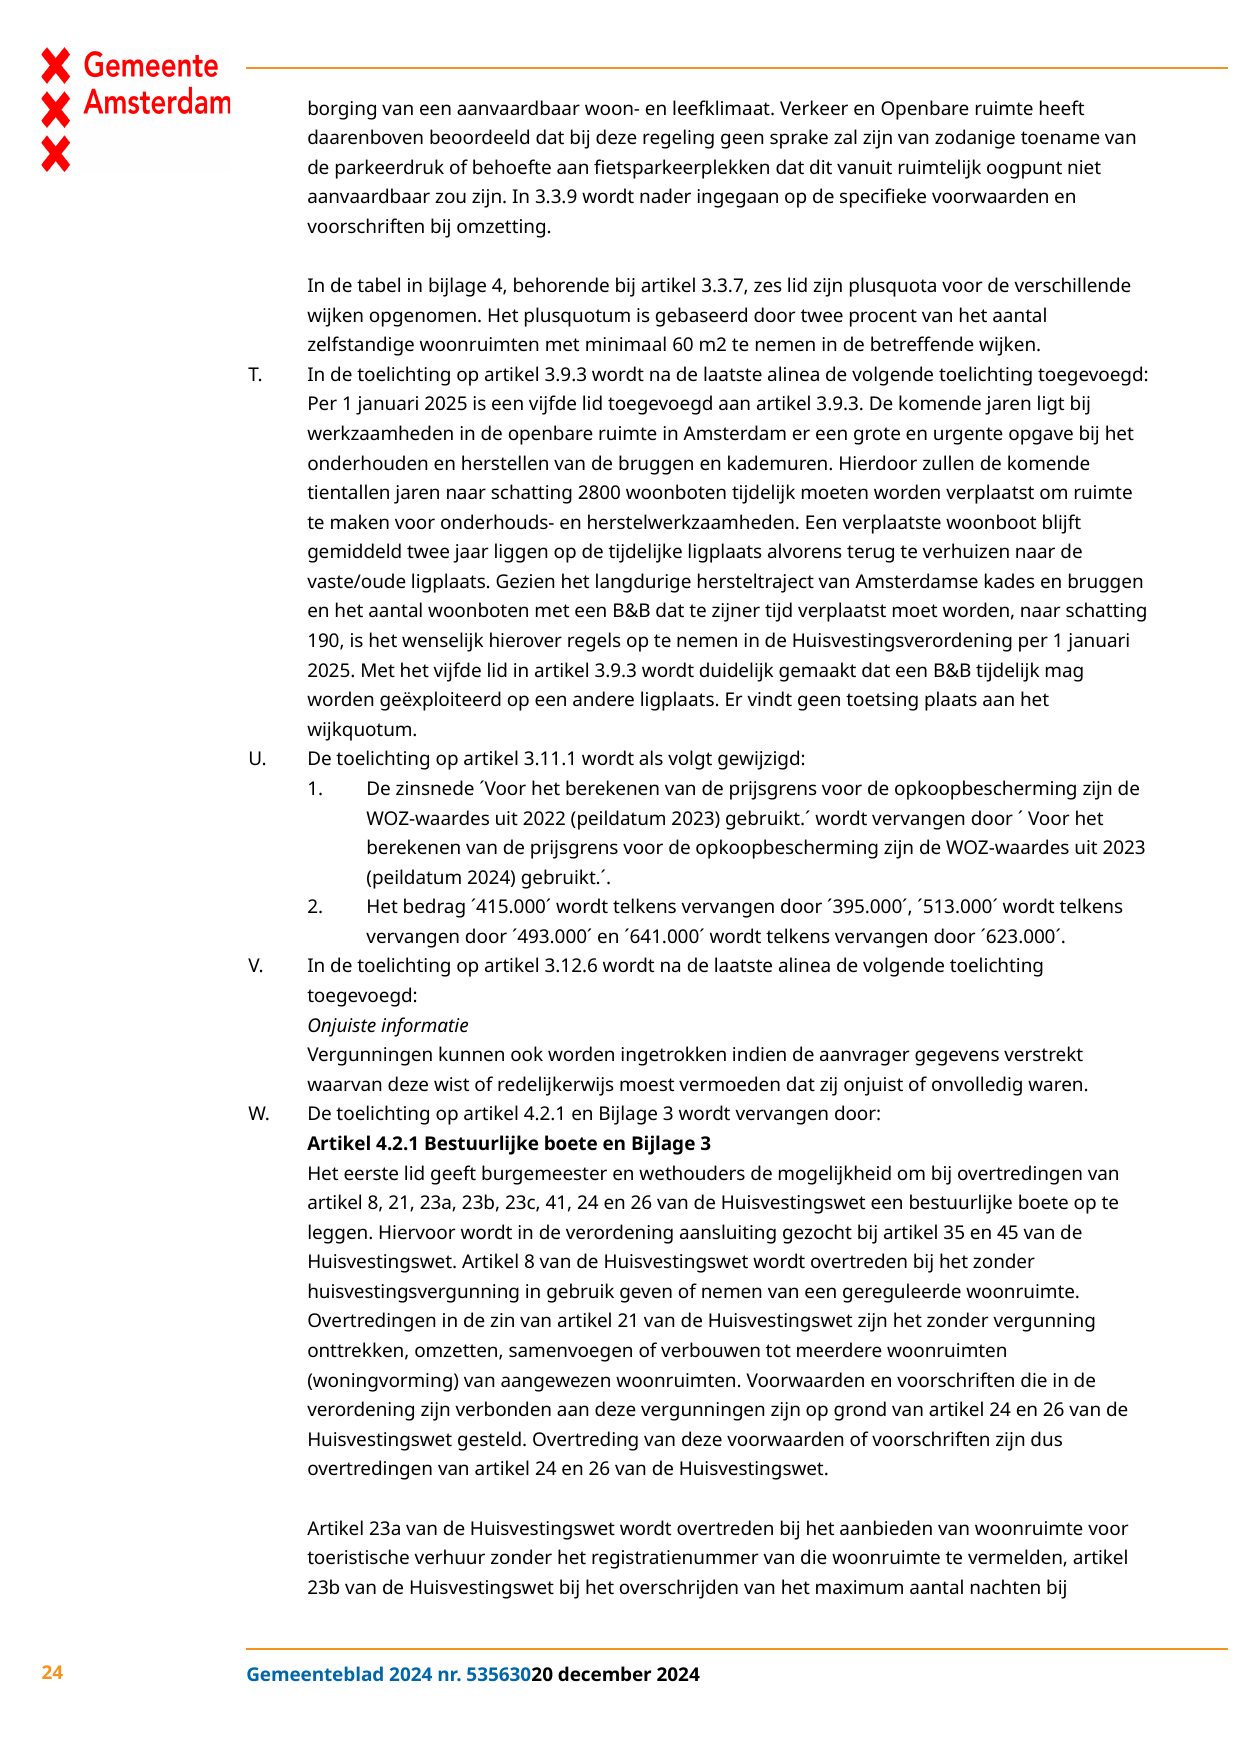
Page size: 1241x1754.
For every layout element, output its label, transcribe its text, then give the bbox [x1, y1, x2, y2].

picture [41, 47, 231, 172]
list Per 1 januari 2025 is een vijfde lid toegevoegd aan artikel 3.9.3. De komende jaren ligt bij werkzaamheden in de openbare ruimte in Amsterdam er een grote en urgente opgave bij het onderhouden en herstellen van de bruggen en kademuren. Hierdoor zullen de komende tientallen jaren naar schatting 2800 woonboten tijdelijk moeten worden verplaatst om ruimte te maken voor onderhouds- en herstelwerkzaamheden. Een verplaatste woonboot blijft gemiddeld twee jaar liggen op de tijdelijke ligplaats alvorens terug te verhuizen naar de vaste/oude ligplaats. Gezien het langdurige hersteltraject van Amsterdamse kades en bruggen en het aantal woonboten met een B&B dat te zijner tijd verplaatst moet worden, naar schatting 190, is het wenselijk hierover regels op te nemen in de Huisvestingsverordening per 1 januari 2025. Met het vijfde lid in artikel 3.9.3 wordt duidelijk gemaakt dat een B&B tijdelijk mag worden geëxploiteerd op een andere ligplaats. Er vindt geen toetsing plaats aan het wijkquotum. [248, 391, 1152, 742]
list In de toelichting op artikel 3.9.3 wordt na de laatste alinea de volgende toelichting toegevoegd: [248, 361, 1152, 387]
list Artikel 23a van de Huisvestingswet wordt overtreden bij het aanbieden van woonruimte voor toeristische verhuur zonder het registratienummer van die woonruimte te vermelden, artikel 23b van de Huisvestingswet bij het overschrijden van het maximum aantal nachten bij [248, 1515, 1152, 1600]
list Onjuiste informatie [248, 1012, 1152, 1038]
list Het eerste lid geeft burgemeester en wethouders de mogelijkheid om bij overtredingen van artikel 8, 21, 23a, 23b, 23c, 41, 24 en 26 van de Huisvestingswet een bestuurlijke boete op te leggen. Hiervoor wordt in de verordening aansluiting gezocht bij artikel 35 en 45 van de Huisvestingswet. Artikel 8 van de Huisvestingswet wordt overtreden bij het zonder huisvestingsvergunning in gebruik geven of nemen van een gereguleerde woonruimte. Overtredingen in de zin van artikel 21 van de Huisvestingswet zijn het zonder vergunning onttrekken, omzetten, samenvoegen of verbouwen tot meerdere woonruimten (woningvorming) van aangewezen woonruimten. Voorwaarden en voorschriften die in de verordening zijn verbonden aan deze vergunningen zijn op grond van artikel 24 en 26 van de Huisvestingswet gesteld. Overtreding van deze voorwaarden of voorschriften zijn dus overtredingen van artikel 24 en 26 van de Huisvestingswet. [248, 1160, 1152, 1481]
list Vergunningen kunnen ook worden ingetrokken indien de aanvrager gegevens verstrekt waarvan deze wist of redelijkerwijs moest vermoeden dat zij onjuist of onvolledig waren. [248, 1041, 1152, 1097]
list In de toelichting op artikel 3.12.6 wordt na de laatste alinea de volgende toelichting toegevoegd: [248, 953, 1152, 1008]
list De zinsnede ´Voor het berekenen van de prijsgrens voor de opkoopbescherming zijn de WOZ-waardes uit 2022 (peildatum 2023) gebruikt.´ wordt vervangen door ´ Voor het berekenen van de prijsgrens voor de opkoopbescherming zijn de WOZ-waardes uit 2023 (peildatum 2024) gebruikt.´. [307, 775, 1152, 890]
list Artikel 4.2.1 Bestuurlijke boete en Bijlage 3 [248, 1130, 1152, 1156]
list borging van een aanvaardbaar woon- en leefklimaat. Verkeer en Openbare ruimte heeft daarenboven beoordeeld dat bij deze regeling geen sprake zal zijn van zodanige toename van de parkeerdruk of behoefte aan fietsparkeerplekken dat dit vanuit ruimtelijk oogpunt niet aanvaardbaar zou zijn. In 3.3.9 wordt nader ingegaan op de specifieke voorwaarden en voorschriften bij omzetting. [248, 95, 1152, 239]
list In de tabel in bijlage 4, behorende bij artikel 3.3.7, zes lid zijn plusquota voor de verschillende wijken opgenomen. Het plusquotum is gebaseerd door twee procent van het aantal zelfstandige woonruimten met minimaal 60 m2 te nemen in de betreffende wijken. [248, 272, 1152, 357]
list Het bedrag ´415.000´ wordt telkens vervangen door ´395.000´, ´513.000´ wordt telkens vervangen door ´493.000´ en ´641.000´ wordt telkens vervangen door ´623.000´. [307, 893, 1152, 949]
list De toelichting op artikel 4.2.1 en Bijlage 3 wordt vervangen door: [248, 1101, 1152, 1126]
list De toelichting op artikel 3.11.1 wordt als volgt gewijzigd: [248, 746, 1152, 771]
